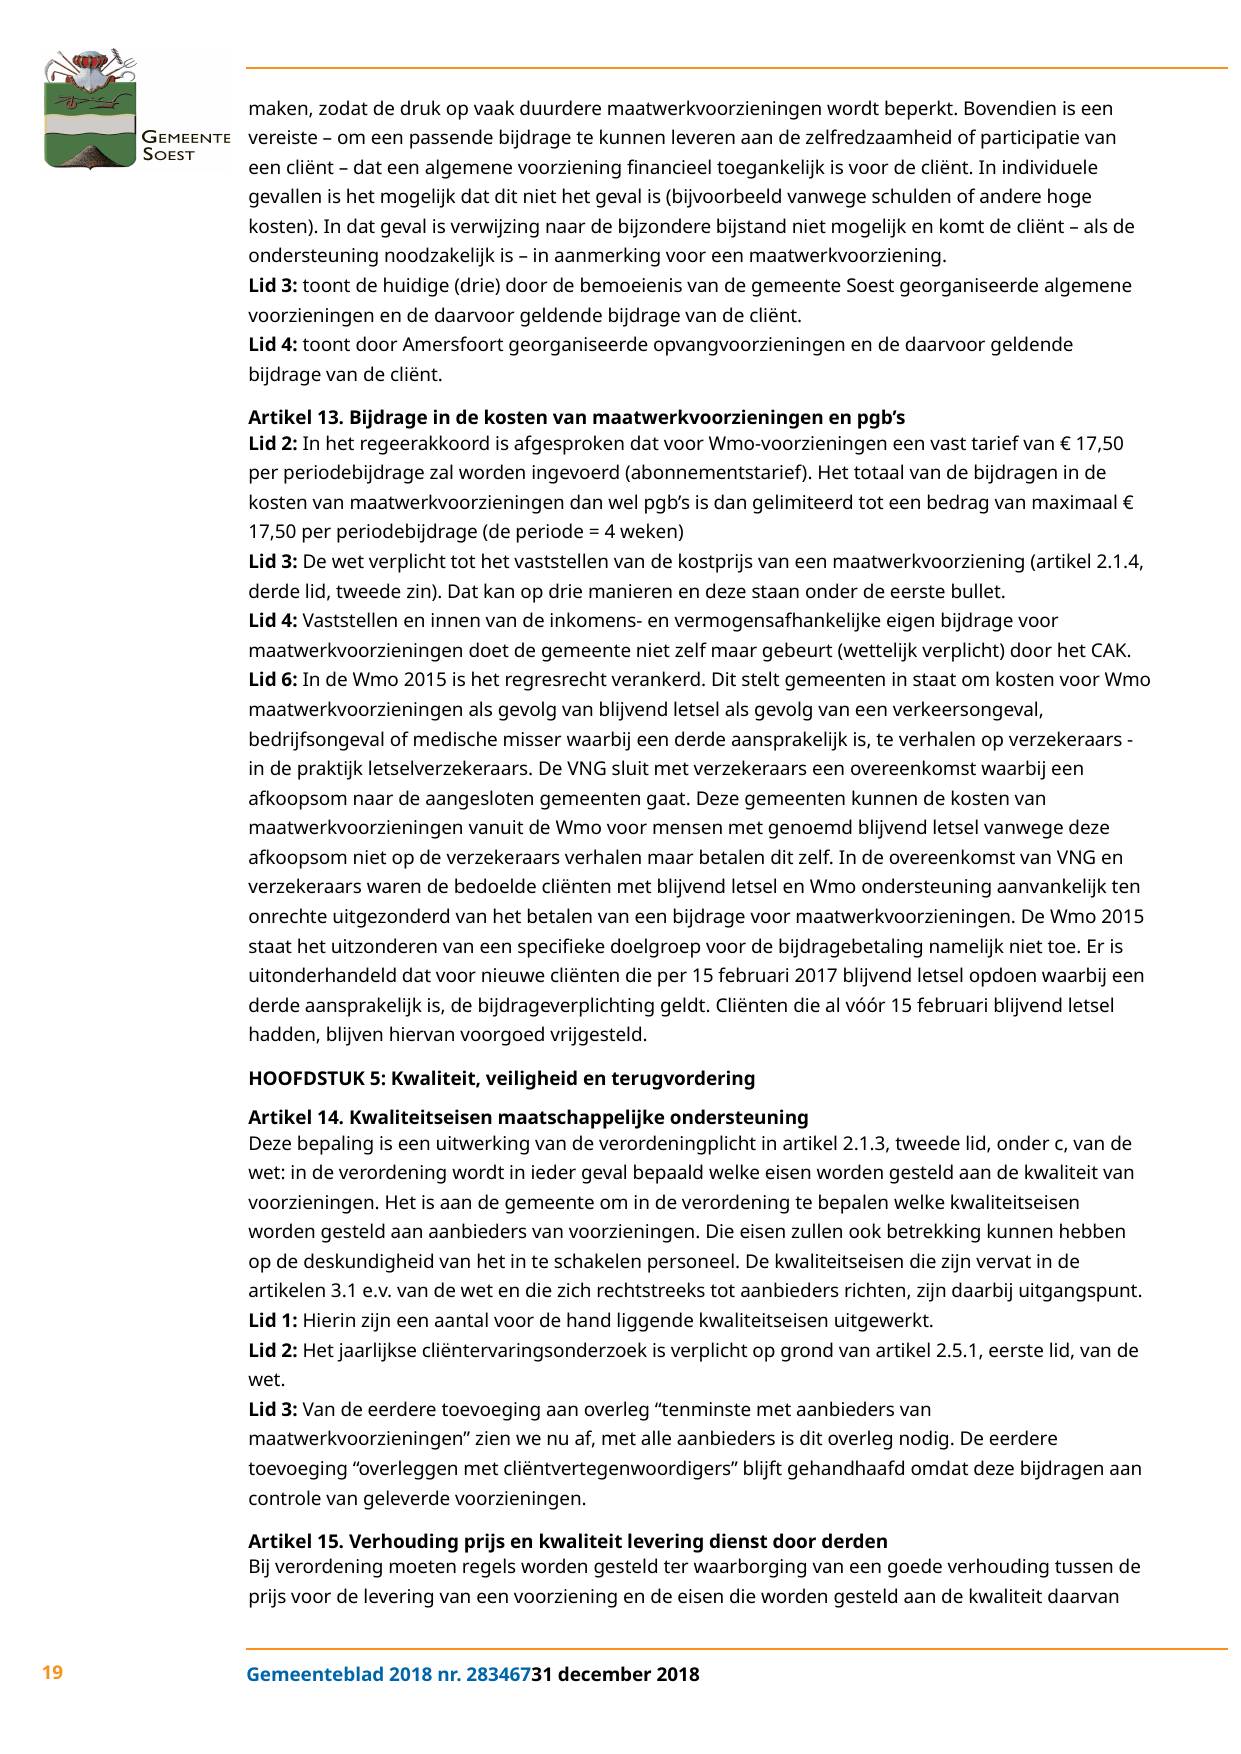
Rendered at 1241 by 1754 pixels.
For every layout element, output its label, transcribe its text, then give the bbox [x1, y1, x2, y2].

text Artikel 14. Kwaliteitseisen maatschappelijke ondersteuning [248, 1104, 1152, 1130]
text Lid 1: Hierin zijn een aantal voor de hand liggende kwaliteitseisen uitgewerkt. [248, 1307, 1152, 1333]
text Artikel 15. Verhouding prijs en kwaliteit levering dienst door derden [248, 1528, 1152, 1553]
text Lid 4: Vaststellen en innen van de inkomens- en vermogensafhankelijke eigen bijdrage voor maatwerkvoorzieningen doet de gemeente niet zelf maar gebeurt (wettelijk verplicht) door het CAK. [248, 607, 1152, 663]
text Lid 3: toont de huidige (drie) door de bemoeienis van de gemeente Soest georganiseerde algemene voorzieningen en de daarvoor geldende bijdrage van de cliënt. [248, 272, 1152, 328]
text maken, zodat de druk op vaak duurdere maatwerkvoorzieningen wordt beperkt. Bovendien is een vereiste – om een passende bijdrage te kunnen leveren aan de zelfredzaamheid of participatie van een cliënt – dat een algemene voorziening financieel toegankelijk is voor de cliënt. In individuele gevallen is het mogelijk dat dit niet het geval is (bijvoorbeeld vanwege schulden of andere hoge kosten). In dat geval is verwijzing naar de bijzondere bijstand niet mogelijk en komt de cliënt – als de ondersteuning noodzakelijk is – in aanmerking voor een maatwerkvoorziening. [248, 95, 1152, 268]
text Bij verordening moeten regels worden gesteld ter waarborging van een goede verhouding tussen de prijs voor de levering van een voorziening en de eisen die worden gesteld aan de kwaliteit daarvan [248, 1553, 1152, 1609]
text Lid 6: In de Wmo 2015 is het regresrecht verankerd. Dit stelt gemeenten in staat om kosten voor Wmo maatwerkvoorzieningen als gevolg van blijvend letsel als gevolg van een verkeersongeval, bedrijfsongeval of medische misser waarbij een derde aansprakelijk is, te verhalen op verzekeraars - in de praktijk letselverzekeraars. De VNG sluit met verzekeraars een overeenkomst waarbij een afkoopsom naar de aangesloten gemeenten gaat. Deze gemeenten kunnen de kosten van maatwerkvoorzieningen vanuit de Wmo voor mensen met genoemd blijvend letsel vanwege deze afkoopsom niet op de verzekeraars verhalen maar betalen dit zelf. In de overeenkomst van VNG en verzekeraars waren de bedoelde cliënten met blijvend letsel en Wmo ondersteuning aanvankelijk ten onrechte uitgezonderd van het betalen van een bijdrage voor maatwerkvoorzieningen. De Wmo 2015 staat het uitzonderen van een specifieke doelgroep voor de bijdragebetaling namelijk niet toe. Er is uitonderhandeld dat voor nieuwe cliënten die per 15 februari 2017 blijvend letsel opdoen waarbij een derde aansprakelijk is, de bijdrageverplichting geldt. Cliënten die al vóór 15 februari blijvend letsel hadden, blijven hiervan voorgoed vrijgesteld. [248, 667, 1152, 1047]
text Deze bepaling is een uitwerking van de verordeningplicht in artikel 2.1.3, tweede lid, onder c, van de wet: in de verordening wordt in ieder geval bepaald welke eisen worden gesteld aan de kwaliteit van voorzieningen. Het is aan de gemeente om in de verordening te bepalen welke kwaliteitseisen worden gesteld aan aanbieders van voorzieningen. Die eisen zullen ook betrekking kunnen hebben op de deskundigheid van het in te schakelen personeel. De kwaliteitseisen die zijn vervat in de artikelen 3.1 e.v. van de wet en die zich rechtstreeks tot aanbieders richten, zijn daarbij uitgangspunt. [248, 1130, 1152, 1303]
text Lid 2: In het regeerakkoord is afgesproken dat voor Wmo-voorzieningen een vast tarief van € 17,50 per periodebijdrage zal worden ingevoerd (abonnementstarief). Het totaal van de bijdragen in de kosten van maatwerkvoorzieningen dan wel pgb’s is dan gelimiteerd tot een bedrag van maximaal € 17,50 per periodebijdrage (de periode = 4 weken) [248, 430, 1152, 544]
picture [41, 47, 231, 172]
text HOOFDSTUK 5: Kwaliteit, veiligheid en terugvordering [248, 1065, 1152, 1090]
text Lid 4: toont door Amersfoort georganiseerde opvangvoorzieningen en de daarvoor geldende bijdrage van de cliënt. [248, 331, 1152, 387]
text Lid 3: Van de eerdere toevoeging aan overleg “tenminste met aanbieders van maatwerkvoorzieningen” zien we nu af, met alle aanbieders is dit overleg nodig. De eerdere toevoeging “overleggen met cliëntvertegenwoordigers” blijft gehandhaafd omdat deze bijdragen aan controle van geleverde voorzieningen. [248, 1396, 1152, 1510]
text Lid 3: De wet verplicht tot het vaststellen van de kostprijs van een maatwerkvoorziening (artikel 2.1.4, derde lid, tweede zin). Dat kan op drie manieren en deze staan onder de eerste bullet. [248, 548, 1152, 603]
text Artikel 13. Bijdrage in de kosten van maatwerkvoorzieningen en pgb’s [248, 404, 1152, 430]
text Lid 2: Het jaarlijkse cliëntervaringsonderzoek is verplicht op grond van artikel 2.5.1, eerste lid, van de wet. [248, 1337, 1152, 1392]
